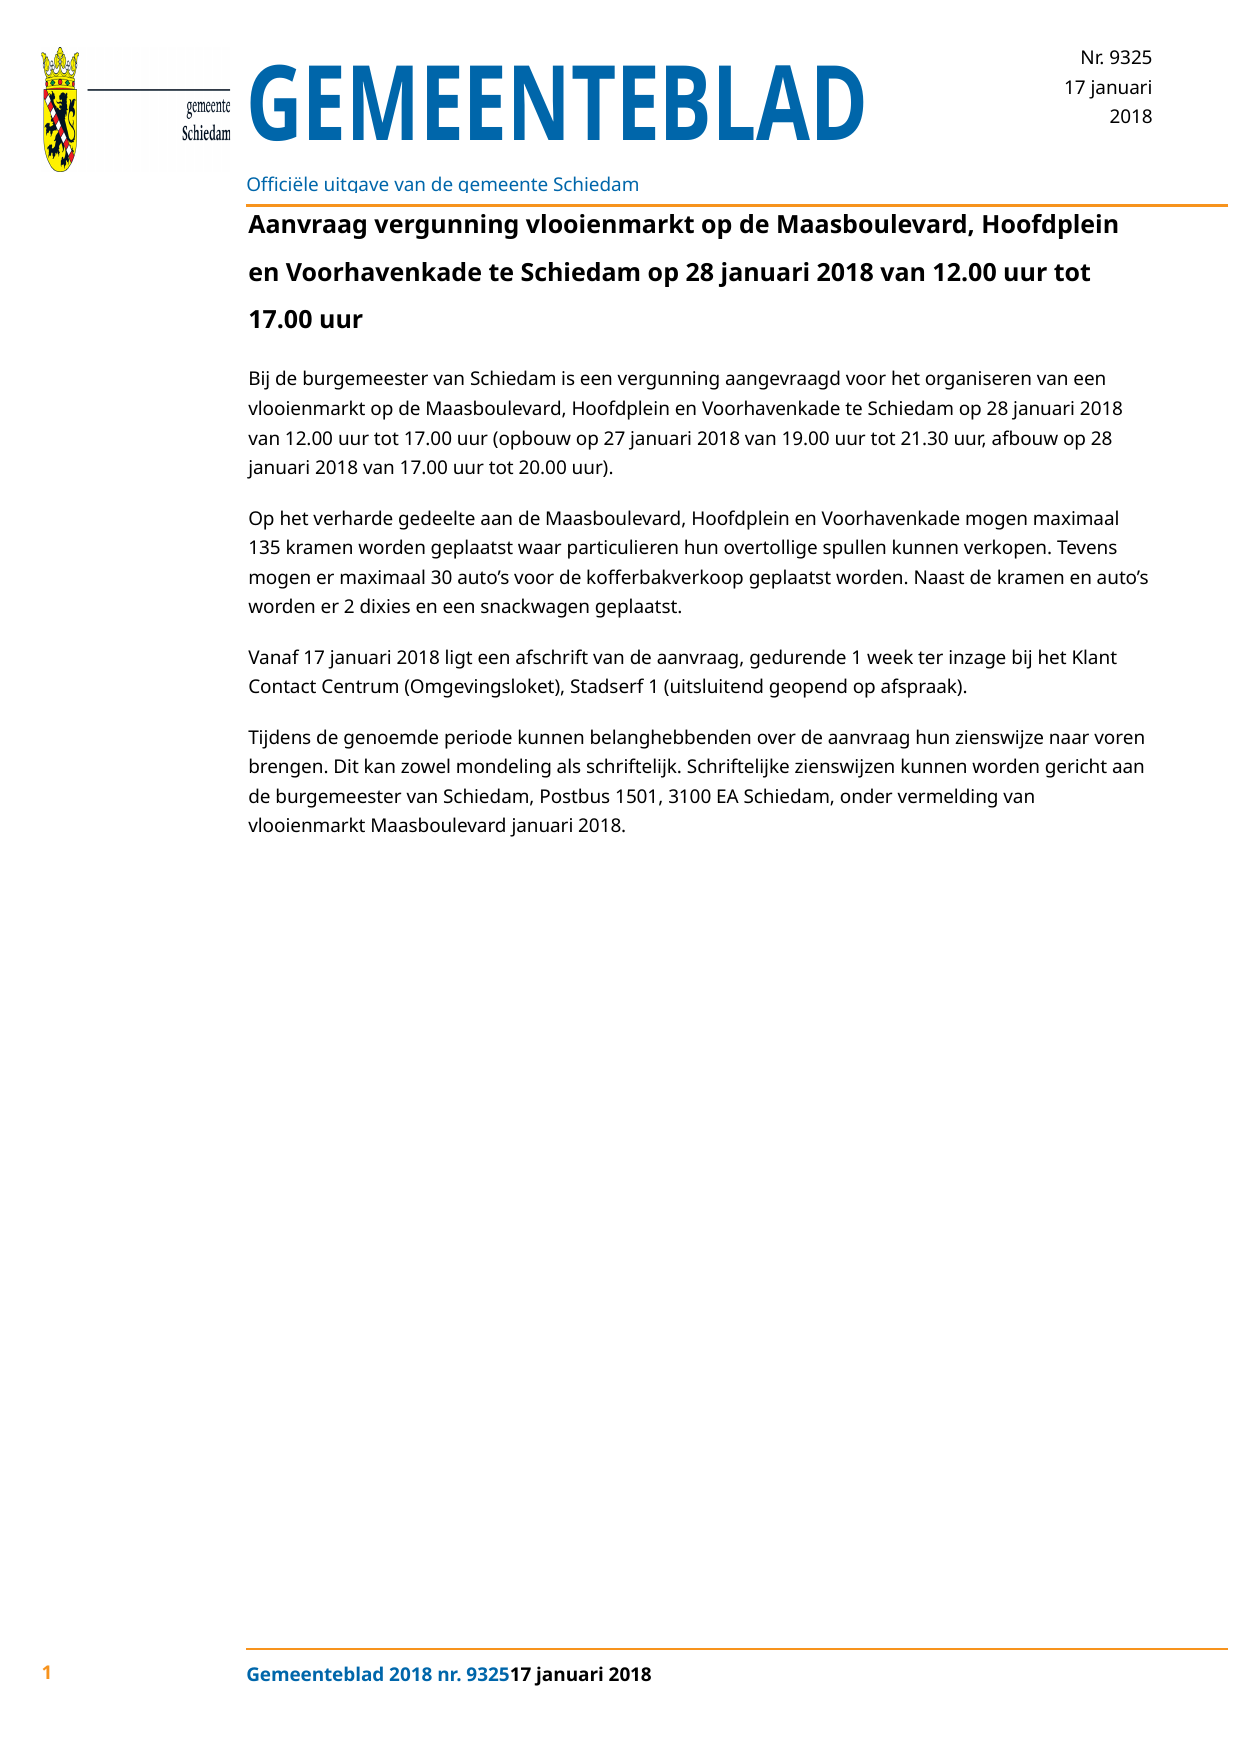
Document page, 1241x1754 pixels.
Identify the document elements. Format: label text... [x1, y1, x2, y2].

text Aanvraag vergunning vlooienmarkt op de Maasboulevard, Hoofdplein en Voorhavenkade te Schiedam op 28 januari 2018 van 12.00 uur tot 17.00 uur [248, 207, 1152, 336]
text Tijdens de genoemde periode kunnen belanghebbenden over de aanvraag hun zienswijze naar voren brengen. Dit kan zowel mondeling als schriftelijk. Schriftelijke zienswijzen kunnen worden gericht aan de burgemeester van Schiedam, Postbus 1501, 3100 EA Schiedam, onder vermelding van vlooienmarkt Maasboulevard januari 2018. [248, 724, 1152, 838]
text Bij de burgemeester van Schiedam is een vergunning aangevraagd voor het organiseren van een vlooienmarkt op de Maasboulevard, Hoofdplein en Voorhavenkade te Schiedam op 28 januari 2018 van 12.00 uur tot 17.00 uur (opbouw op 27 januari 2018 van 19.00 uur tot 21.30 uur, afbouw op 28 januari 2018 van 17.00 uur tot 20.00 uur). [248, 366, 1152, 480]
picture [41, 47, 231, 172]
text Vanaf 17 januari 2018 ligt een afschrift van de aanvraag, gedurende 1 week ter inzage bij het Klant Contact Centrum (Omgevingsloket), Stadserf 1 (uitsluitend geopend op afspraak). [248, 644, 1152, 699]
text Op het verharde gedeelte aan de Maasboulevard, Hoofdplein en Voorhavenkade mogen maximaal 135 kramen worden geplaatst waar particulieren hun overtollige spullen kunnen verkopen. Tevens mogen er maximaal 30 auto’s voor de kofferbakverkoop geplaatst worden. Naast de kramen en auto’s worden er 2 dixies en een snackwagen geplaatst. [248, 505, 1152, 619]
